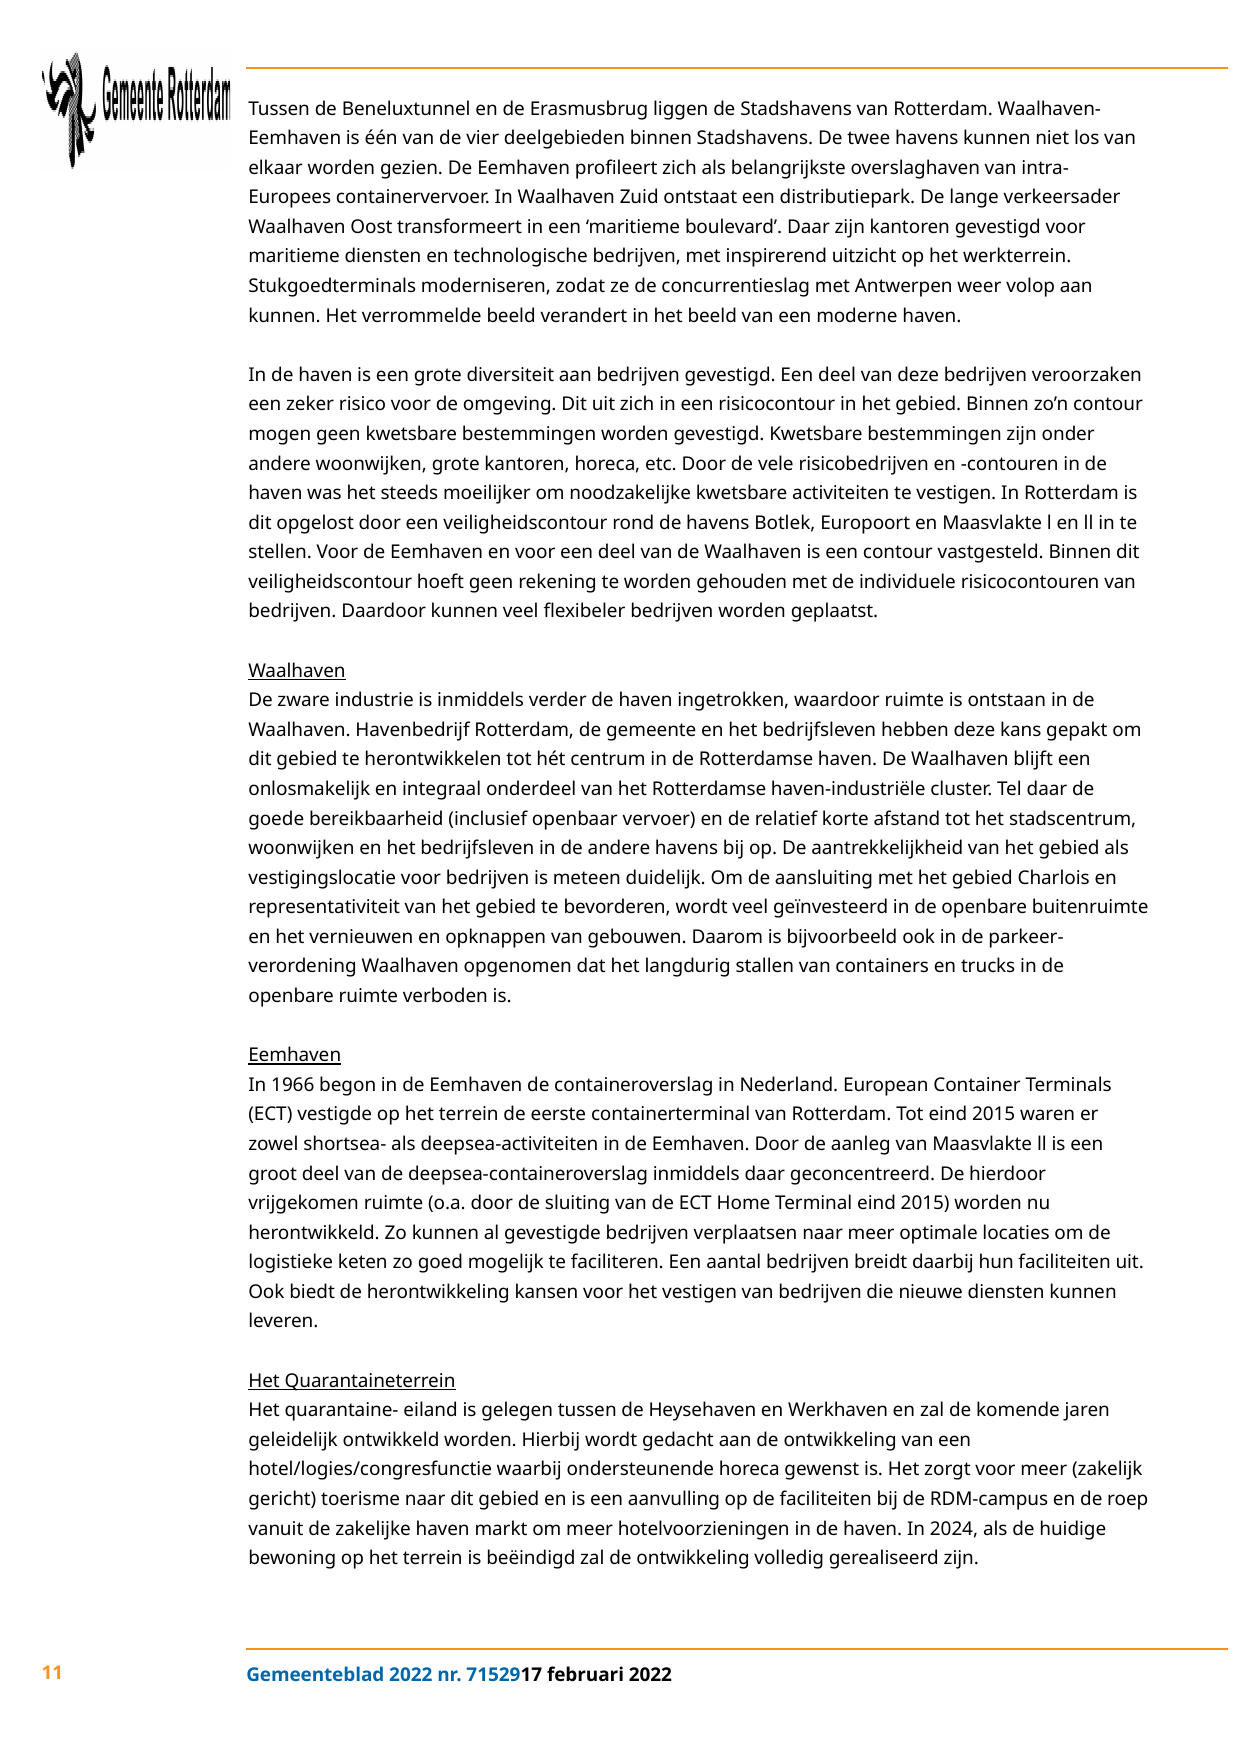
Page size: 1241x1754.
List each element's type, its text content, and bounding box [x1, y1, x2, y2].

text Eemhaven [248, 1041, 1152, 1067]
text Waalhaven [248, 657, 1152, 683]
text De zware industrie is inmiddels verder de haven ingetrokken, waardoor ruimte is ontstaan in de Waalhaven. Havenbedrijf Rotterdam, de gemeente en het bedrijfsleven hebben deze kans gepakt om dit gebied te herontwikkelen tot hét centrum in de Rotterdamse haven. De Waalhaven blijft een onlosmakelijk en integraal onderdeel van het Rotterdamse haven-industriële cluster. Tel daar de goede bereikbaarheid (inclusief openbaar vervoer) en de relatief korte afstand tot het stadscentrum, woonwijken en het bedrijfsleven in de andere havens bij op. De aantrekkelijkheid van het gebied als vestigingslocatie voor bedrijven is meteen duidelijk. Om de aansluiting met het gebied Charlois en representativiteit van het gebied te bevorderen, wordt veel geïnvesteerd in de openbare buitenruimte en het vernieuwen en opknappen van gebouwen. Daarom is bijvoorbeeld ook in de parkeer-verordening Waalhaven opgenomen dat het langdurig stallen van containers en trucks in de openbare ruimte verboden is. [248, 686, 1152, 1008]
text Tussen de Beneluxtunnel en de Erasmusbrug liggen de Stadshavens van Rotterdam. Waalhaven-Eemhaven is één van de vier deelgebieden binnen Stadshavens. De twee havens kunnen niet los van elkaar worden gezien. De Eemhaven profileert zich als belangrijkste overslaghaven van intra-Europees containervervoer. In Waalhaven Zuid ontstaat een distributiepark. De lange verkeersader Waalhaven Oost transformeert in een ‘maritieme boulevard’. Daar zijn kantoren gevestigd voor maritieme diensten en technologische bedrijven, met inspirerend uitzicht op het werkterrein. Stukgoedterminals moderniseren, zodat ze de concurrentieslag met Antwerpen weer volop aan kunnen. Het verrommelde beeld verandert in het beeld van een moderne haven. [248, 95, 1152, 328]
text In de haven is een grote diversiteit aan bedrijven gevestigd. Een deel van deze bedrijven veroorzaken een zeker risico voor de omgeving. Dit uit zich in een risicocontour in het gebied. Binnen zo’n contour mogen geen kwetsbare bestemmingen worden gevestigd. Kwetsbare bestemmingen zijn onder andere woonwijken, grote kantoren, horeca, etc. Door de vele risicobedrijven en -contouren in de haven was het steeds moeilijker om noodzakelijke kwetsbare activiteiten te vestigen. In Rotterdam is dit opgelost door een veiligheidscontour rond de havens Botlek, Europoort en Maasvlakte l en ll in te stellen. Voor de Eemhaven en voor een deel van de Waalhaven is een contour vastgesteld. Binnen dit veiligheidscontour hoeft geen rekening te worden gehouden met de individuele risicocontouren van bedrijven. Daardoor kunnen veel flexibeler bedrijven worden geplaatst. [248, 361, 1152, 623]
text In 1966 begon in de Eemhaven de containeroverslag in Nederland. European Container Terminals (ECT) vestigde op het terrein de eerste containerterminal van Rotterdam. Tot eind 2015 waren er zowel shortsea- als deepsea-activiteiten in de Eemhaven. Door de aanleg van Maasvlakte ll is een groot deel van de deepsea-containeroverslag inmiddels daar geconcentreerd. De hierdoor vrijgekomen ruimte (o.a. door de sluiting van de ECT Home Terminal eind 2015) worden nu herontwikkeld. Zo kunnen al gevestigde bedrijven verplaatsen naar meer optimale locaties om de logistieke keten zo goed mogelijk te faciliteren. Een aantal bedrijven breidt daarbij hun faciliteiten uit. Ook biedt de herontwikkeling kansen voor het vestigen van bedrijven die nieuwe diensten kunnen leveren. [248, 1071, 1152, 1333]
text Het quarantaine- eiland is gelegen tussen de Heysehaven en Werkhaven en zal de komende jaren geleidelijk ontwikkeld worden. Hierbij wordt gedacht aan de ontwikkeling van een hotel/logies/congresfunctie waarbij ondersteunende horeca gewenst is. Het zorgt voor meer (zakelijk gericht) toerisme naar dit gebied en is een aanvulling op de faciliteiten bij de RDM-campus en de roep vanuit de zakelijke haven markt om meer hotelvoorzieningen in de haven. In 2024, als de huidige bewoning op het terrein is beëindigd zal de ontwikkeling volledig gerealiseerd zijn. [248, 1396, 1152, 1570]
text Het Quarantaineterrein [248, 1367, 1152, 1393]
picture [41, 47, 231, 172]
